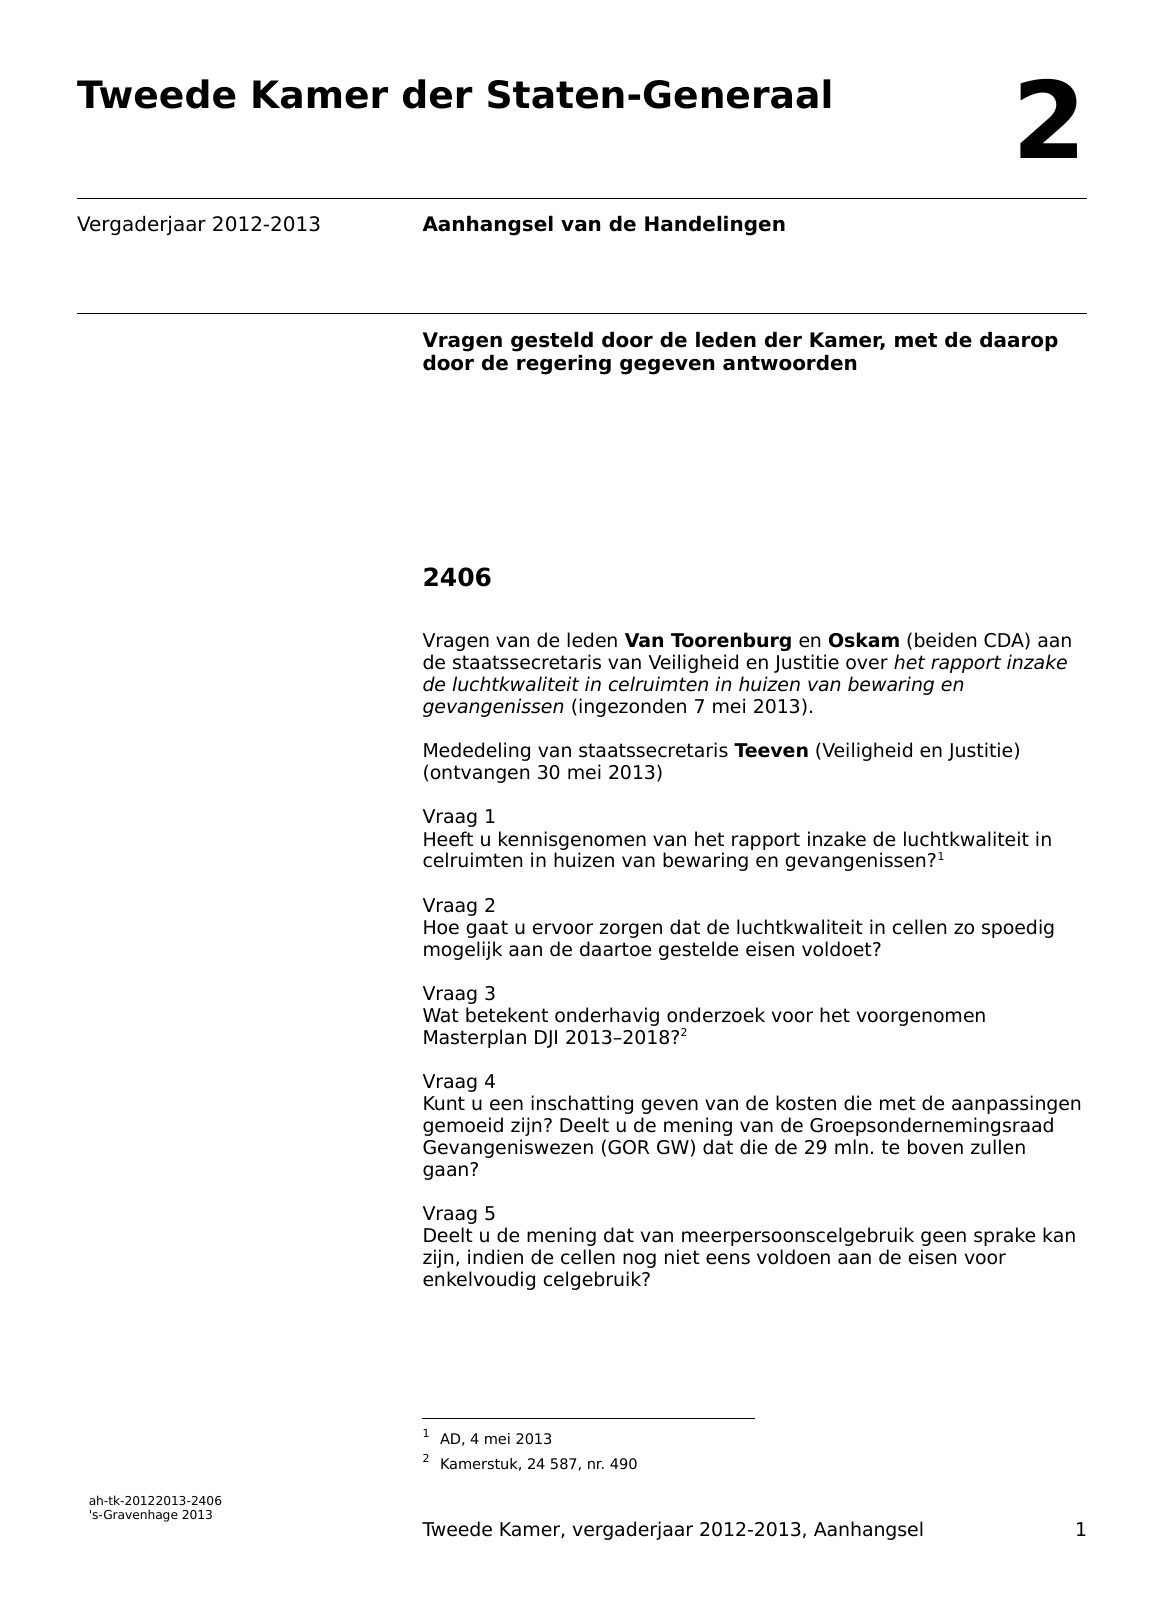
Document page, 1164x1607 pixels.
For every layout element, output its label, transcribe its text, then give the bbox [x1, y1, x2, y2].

text Vraag 2 [422, 894, 1087, 917]
text Wat betekent onderhavig onderzoek voor het voorgenomen Masterplan DJI 2013–2018? [422, 1005, 1087, 1049]
text 's-Gravenhage 2013 [88, 1508, 323, 1522]
table_cell Aanhangsel van de Handelingen [422, 199, 1087, 313]
text Heeft u kennisgenomen van het rapport inzake de luchtkwaliteit in celruimten in huizen van bewaring en gevangenissen? [422, 828, 1087, 872]
text ah-tk-20122013-2406 [88, 1494, 323, 1508]
table_cell Vergaderjaar 2012-2013 [77, 199, 422, 313]
text Kamerstuk, 24 587, nr. 490 [422, 1452, 1087, 1474]
text Hoe gaat u ervoor zorgen dat de luchtkwaliteit in cellen zo spoedig mogelijk aan de daartoe gestelde eisen voldoet? [422, 917, 1087, 961]
text Vraag 4 [422, 1071, 1087, 1093]
table_header 2 [886, 59, 1087, 198]
text Kunt u een inschatting geven van de kosten die met de aanpassingen gemoeid zijn? Deelt u de mening van de Groepsondernemingsraad Gevangeniswezen (GOR GW) dat die de 29 mln. te boven zullen gaan? [422, 1093, 1087, 1181]
table_cell Vragen gesteld door de leden der Kamer, met de daarop door de regering gegeven antwoorden [422, 314, 1087, 375]
text AD, 4 mei 2013 [422, 1427, 1087, 1449]
table_cell [77, 314, 422, 375]
text Vraag 1 [422, 806, 1087, 828]
text Mededeling van staatssecretaris Teeven (Veiligheid en Justitie) (ontvangen 30 mei 2013) [422, 740, 1087, 784]
table_header Tweede Kamer der Staten-Generaal [77, 59, 886, 198]
text 2406 [422, 563, 1087, 592]
text Vraag 5 [422, 1203, 1087, 1225]
text Deelt u de mening dat van meerpersoonscelgebruik geen sprake kan zijn, indien de cellen nog niet eens voldoen aan de eisen voor enkelvoudig celgebruik? [422, 1225, 1087, 1291]
text Vragen van de leden Van Toorenburg en Oskam (beiden CDA) aan de staatssecretaris van Veiligheid en Justitie over het rapport inzake de luchtkwaliteit in celruimten in huizen van bewaring en gevangenissen (ingezonden 7 mei 2013). [422, 630, 1087, 718]
text Vraag 3 [422, 983, 1087, 1005]
